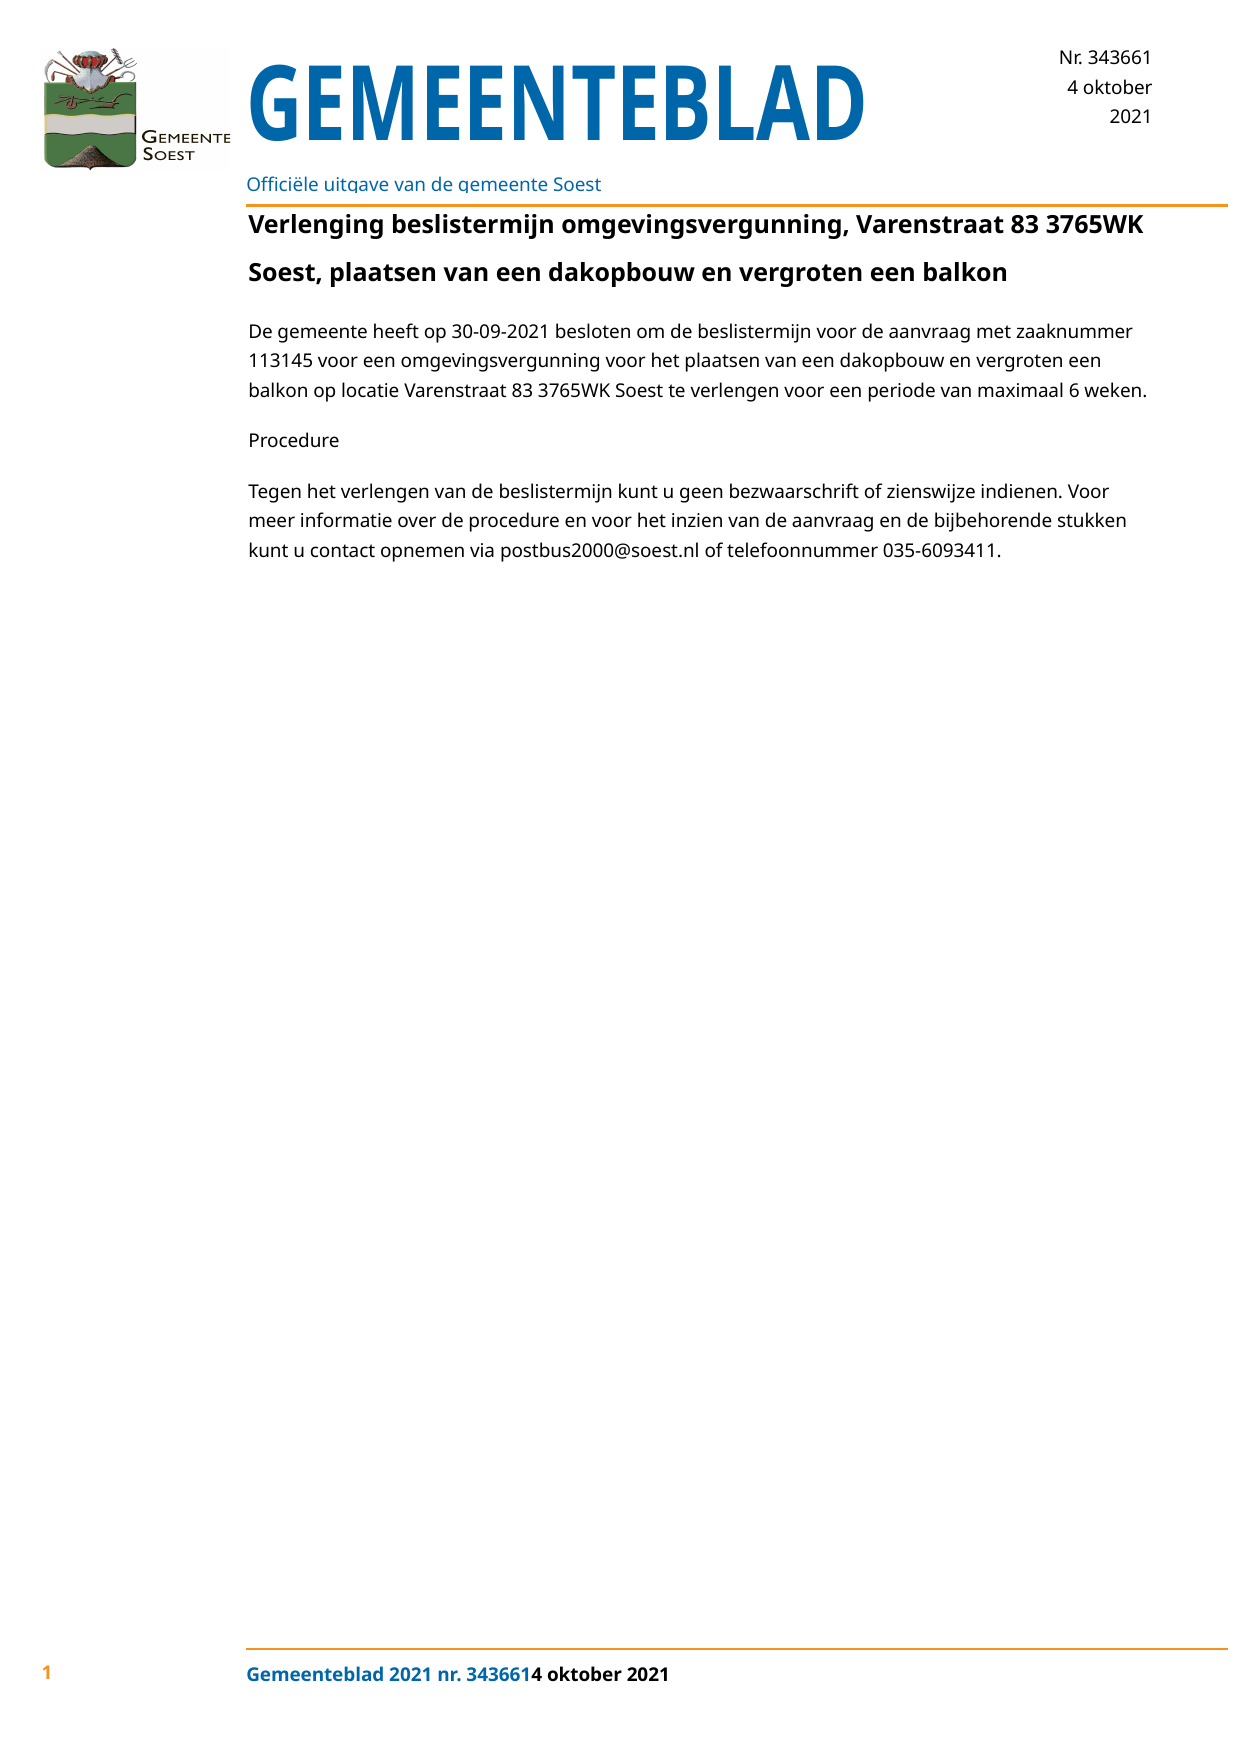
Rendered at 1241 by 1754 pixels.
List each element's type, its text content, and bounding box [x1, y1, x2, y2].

text Procedure [248, 427, 1152, 453]
text Tegen het verlengen van de beslistermijn kunt u geen bezwaarschrift of zienswijze indienen. Voor meer informatie over de procedure en voor het inzien van de aanvraag en de bijbehorende stukken kunt u contact opnemen via postbus2000@soest.nl of telefoonnummer 035-6093411. [248, 478, 1152, 563]
text De gemeente heeft op 30-09-2021 besloten om de beslistermijn voor de aanvraag met zaaknummer 113145 voor een omgevingsvergunning voor het plaatsen van een dakopbouw en vergroten een balkon op locatie Varenstraat 83 3765WK Soest te verlengen voor een periode van maximaal 6 weken. [248, 318, 1152, 403]
text Verlenging beslistermijn omgevingsvergunning, Varenstraat 83 3765WK Soest, plaatsen van een dakopbouw en vergroten een balkon [248, 207, 1152, 288]
picture [41, 47, 231, 172]
